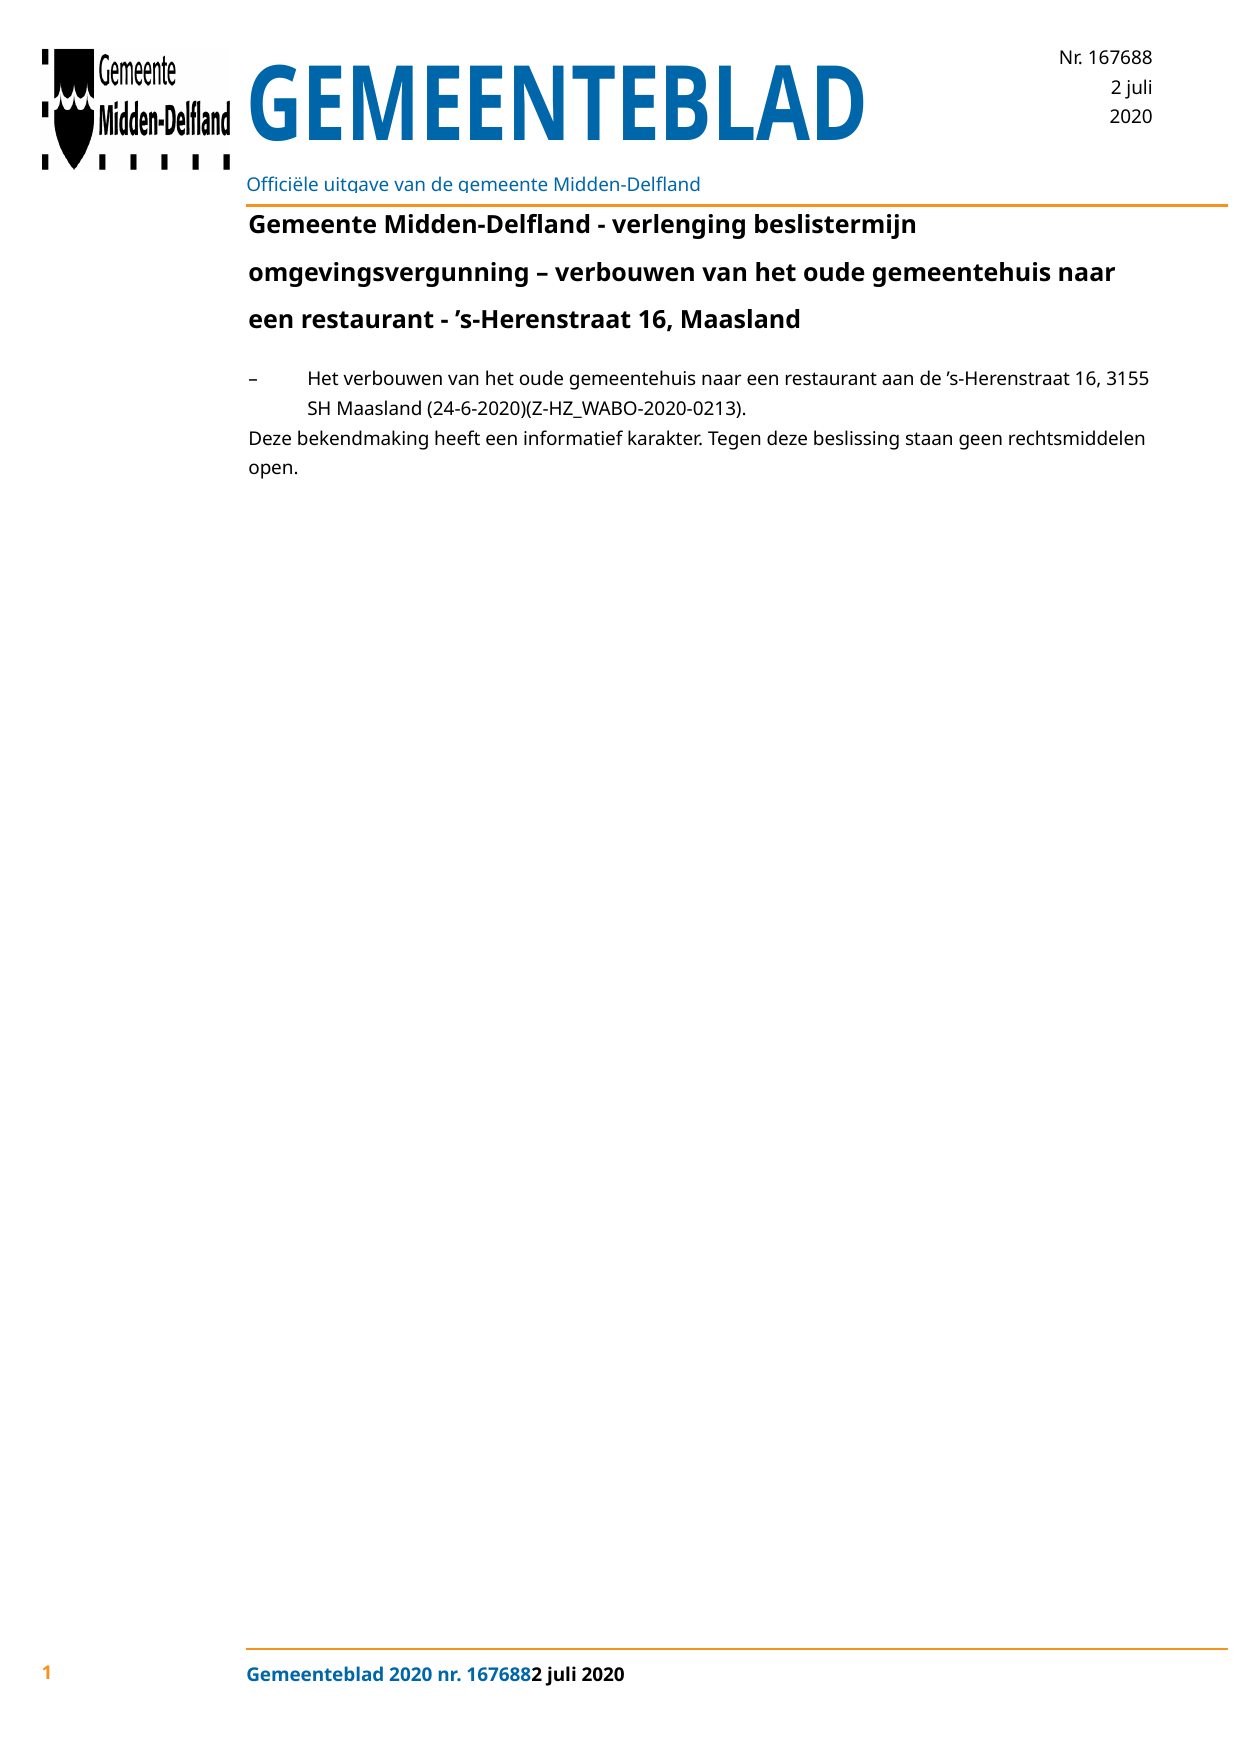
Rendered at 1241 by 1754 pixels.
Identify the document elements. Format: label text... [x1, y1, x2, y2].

list Het verbouwen van het oude gemeentehuis naar een restaurant aan de ’s-Herenstraat 16, 3155 SH Maasland (24-6-2020)(Z-HZ_WABO-2020-0213). [248, 366, 1152, 421]
text Gemeente Midden-Delfland - verlenging beslistermijn omgevingsvergunning – verbouwen van het oude gemeentehuis naar een restaurant - ’s-Herenstraat 16, Maasland [248, 207, 1152, 336]
text Deze bekendmaking heeft een informatief karakter. Tegen deze beslissing staan geen rechtsmiddelen open. [248, 425, 1152, 480]
picture [41, 47, 231, 172]
